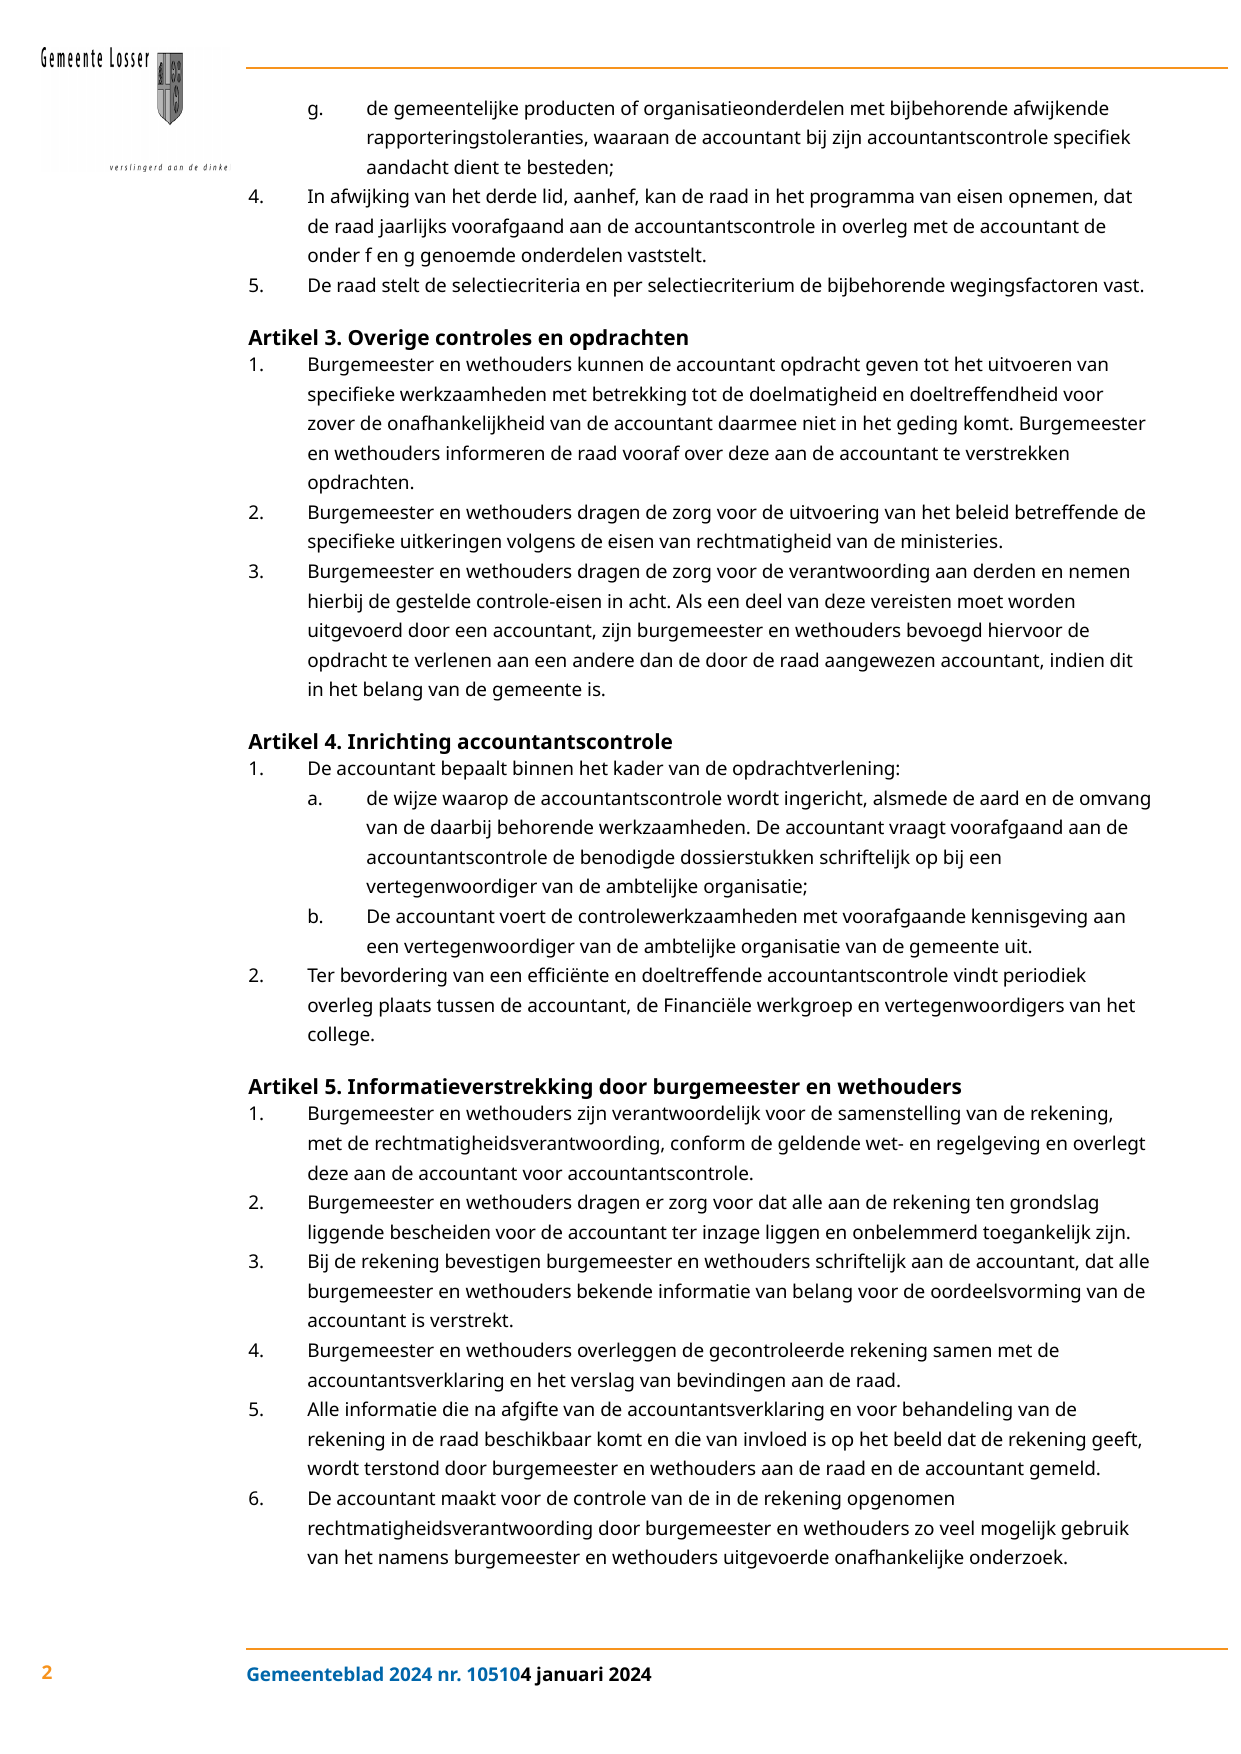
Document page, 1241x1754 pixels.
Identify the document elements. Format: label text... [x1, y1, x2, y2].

text Artikel 3. Overige controles en opdrachten [248, 323, 1152, 351]
list de gemeentelijke producten of organisatieonderdelen met bijbehorende afwijkende rapporteringstoleranties, waaraan de accountant bij zijn accountantscontrole specifiek aandacht dient te besteden; [307, 95, 1152, 180]
list Burgemeester en wethouders kunnen de accountant opdracht geven tot het uitvoeren van specifieke werkzaamheden met betrekking tot de doelmatigheid en doeltreffendheid voor zover de onafhankelijkheid van de accountant daarmee niet in het geding komt. Burgemeester en wethouders informeren de raad vooraf over deze aan de accountant te verstrekken opdrachten. [248, 351, 1152, 495]
list Burgemeester en wethouders dragen de zorg voor de uitvoering van het beleid betreffende de specifieke uitkeringen volgens de eisen van rechtmatigheid van de ministeries. [248, 499, 1152, 554]
list Burgemeester en wethouders overleggen de gecontroleerde rekening samen met de accountantsverklaring en het verslag van bevindingen aan de raad. [248, 1337, 1152, 1392]
list Bij de rekening bevestigen burgemeester en wethouders schriftelijk aan de accountant, dat alle burgemeester en wethouders bekende informatie van belang voor de oordeelsvorming van de accountant is verstrekt. [248, 1248, 1152, 1333]
list Burgemeester en wethouders dragen er zorg voor dat alle aan de rekening ten grondslag liggende bescheiden voor de accountant ter inzage liggen en onbelemmerd toegankelijk zijn. [248, 1189, 1152, 1244]
list Burgemeester en wethouders zijn verantwoordelijk voor de samenstelling van de rekening, met de rechtmatigheidsverantwoording, conform de geldende wet- en regelgeving en overlegt deze aan de accountant voor accountantscontrole. [248, 1101, 1152, 1185]
list Ter bevordering van een efficiënte en doeltreffende accountantscontrole vindt periodiek overleg plaats tussen de accountant, de Financiële werkgroep en vertegenwoordigers van het college. [248, 962, 1152, 1047]
list De accountant maakt voor de controle van de in de rekening opgenomen rechtmatigheidsverantwoording door burgemeester en wethouders zo veel mogelijk gebruik van het namens burgemeester en wethouders uitgevoerde onafhankelijke onderzoek. [248, 1485, 1152, 1570]
text Artikel 4. Inrichting accountantscontrole [248, 727, 1152, 755]
list De accountant voert de controlewerkzaamheden met voorafgaande kennisgeving aan een vertegenwoordiger van de ambtelijke organisatie van de gemeente uit. [307, 903, 1152, 959]
list Burgemeester en wethouders dragen de zorg voor de verantwoording aan derden en nemen hierbij de gestelde controle-eisen in acht. Als een deel van deze vereisten moet worden uitgevoerd door een accountant, zijn burgemeester en wethouders bevoegd hiervoor de opdracht te verlenen aan een andere dan de door de raad aangewezen accountant, indien dit in het belang van de gemeente is. [248, 558, 1152, 702]
list de wijze waarop de accountantscontrole wordt ingericht, alsmede de aard en de omvang van de daarbij behorende werkzaamheden. De accountant vraagt voorafgaand aan de accountantscontrole de benodigde dossierstukken schriftelijk op bij een vertegenwoordiger van de ambtelijke organisatie; [307, 785, 1152, 899]
picture [41, 47, 231, 172]
list Alle informatie die na afgifte van de accountantsverklaring en voor behandeling van de rekening in de raad beschikbaar komt en die van invloed is op het beeld dat de rekening geeft, wordt terstond door burgemeester en wethouders aan de raad en de accountant gemeld. [248, 1396, 1152, 1481]
text Artikel 5. Informatieverstrekking door burgemeester en wethouders [248, 1072, 1152, 1101]
list De raad stelt de selectiecriteria en per selectiecriterium de bijbehorende wegingsfactoren vast. [248, 272, 1152, 298]
list In afwijking van het derde lid, aanhef, kan de raad in het programma van eisen opnemen, dat de raad jaarlijks voorafgaand aan de accountantscontrole in overleg met de accountant de onder f en g genoemde onderdelen vaststelt. [248, 183, 1152, 268]
list De accountant bepaalt binnen het kader van de opdrachtverlening: [248, 755, 1152, 781]
